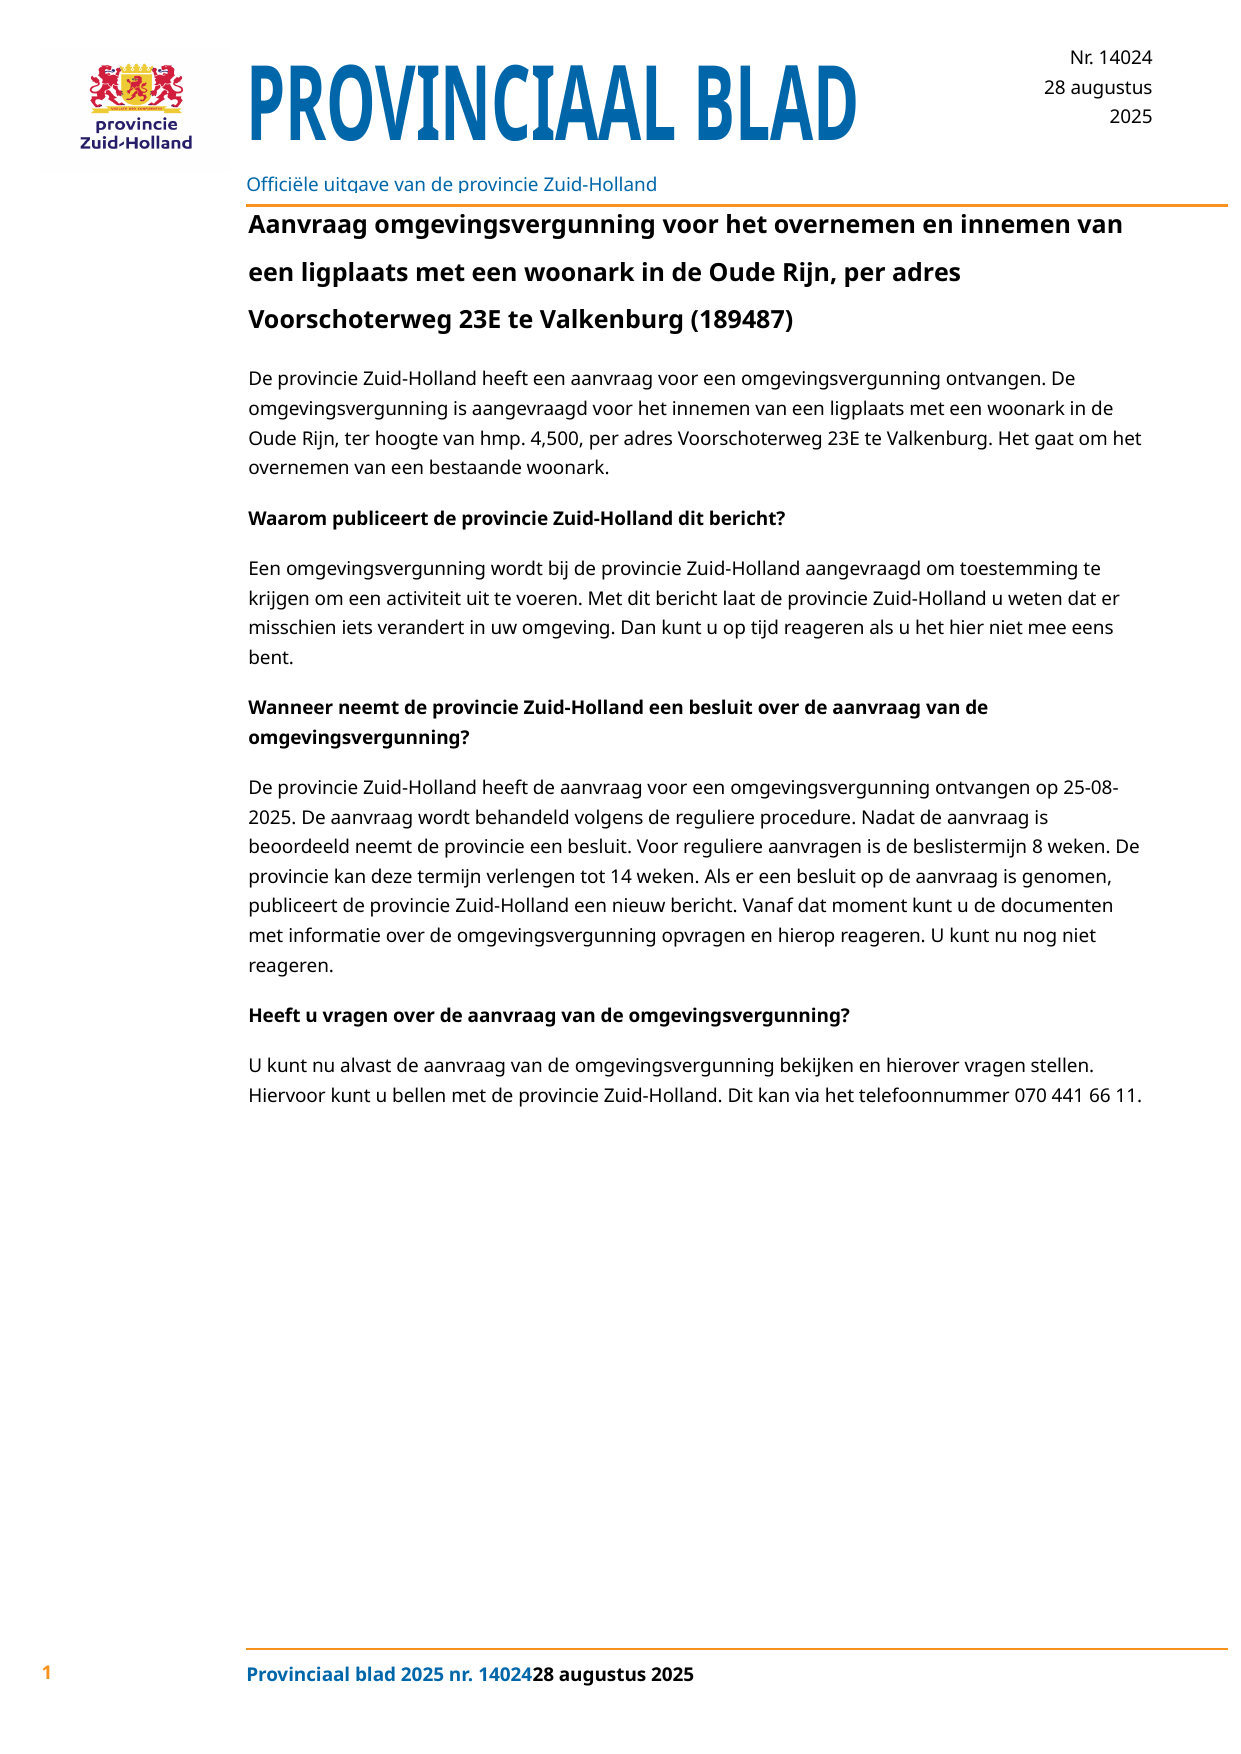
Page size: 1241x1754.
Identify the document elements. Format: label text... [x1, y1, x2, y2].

text De provincie Zuid-Holland heeft de aanvraag voor een omgevingsvergunning ontvangen op 25-08-2025. De aanvraag wordt behandeld volgens de reguliere procedure. Nadat de aanvraag is beoordeeld neemt de provincie een besluit. Voor reguliere aanvragen is de beslistermijn 8 weken. De provincie kan deze termijn verlengen tot 14 weken. Als er een besluit op de aanvraag is genomen, publiceert de provincie Zuid-Holland een nieuw bericht. Vanaf dat moment kunt u de documenten met informatie over de omgevingsvergunning opvragen en hierop reageren. U kunt nu nog niet reageren. [248, 774, 1152, 977]
text Aanvraag omgevingsvergunning voor het overnemen en innemen van een ligplaats met een woonark in de Oude Rijn, per adres Voorschoterweg 23E te Valkenburg (189487) [248, 207, 1152, 336]
text Wanneer neemt de provincie Zuid-Holland een besluit over de aanvraag van de omgevingsvergunning? [248, 694, 1152, 749]
text Een omgevingsvergunning wordt bij de provincie Zuid-Holland aangevraagd om toestemming te krijgen om een activiteit uit te voeren. Met dit bericht laat de provincie Zuid-Holland u weten dat er misschien iets verandert in uw omgeving. Dan kunt u op tijd reageren als u het hier niet mee eens bent. [248, 555, 1152, 669]
text De provincie Zuid-Holland heeft een aanvraag voor een omgevingsvergunning ontvangen. De omgevingsvergunning is aangevraagd voor het innemen van een ligplaats met een woonark in de Oude Rijn, ter hoogte van hmp. 4,500, per adres Voorschoterweg 23E te Valkenburg. Het gaat om het overnemen van een bestaande woonark. [248, 366, 1152, 480]
text Heeft u vragen over de aanvraag van de omgevingsvergunning? [248, 1002, 1152, 1028]
text U kunt nu alvast de aanvraag van de omgevingsvergunning bekijken en hierover vragen stellen. Hiervoor kunt u bellen met de provincie Zuid-Holland. Dit kan via het telefoonnummer 070 441 66 11. [248, 1053, 1152, 1108]
text Waarom publiceert de provincie Zuid-Holland dit bericht? [248, 505, 1152, 530]
picture [41, 47, 231, 172]
